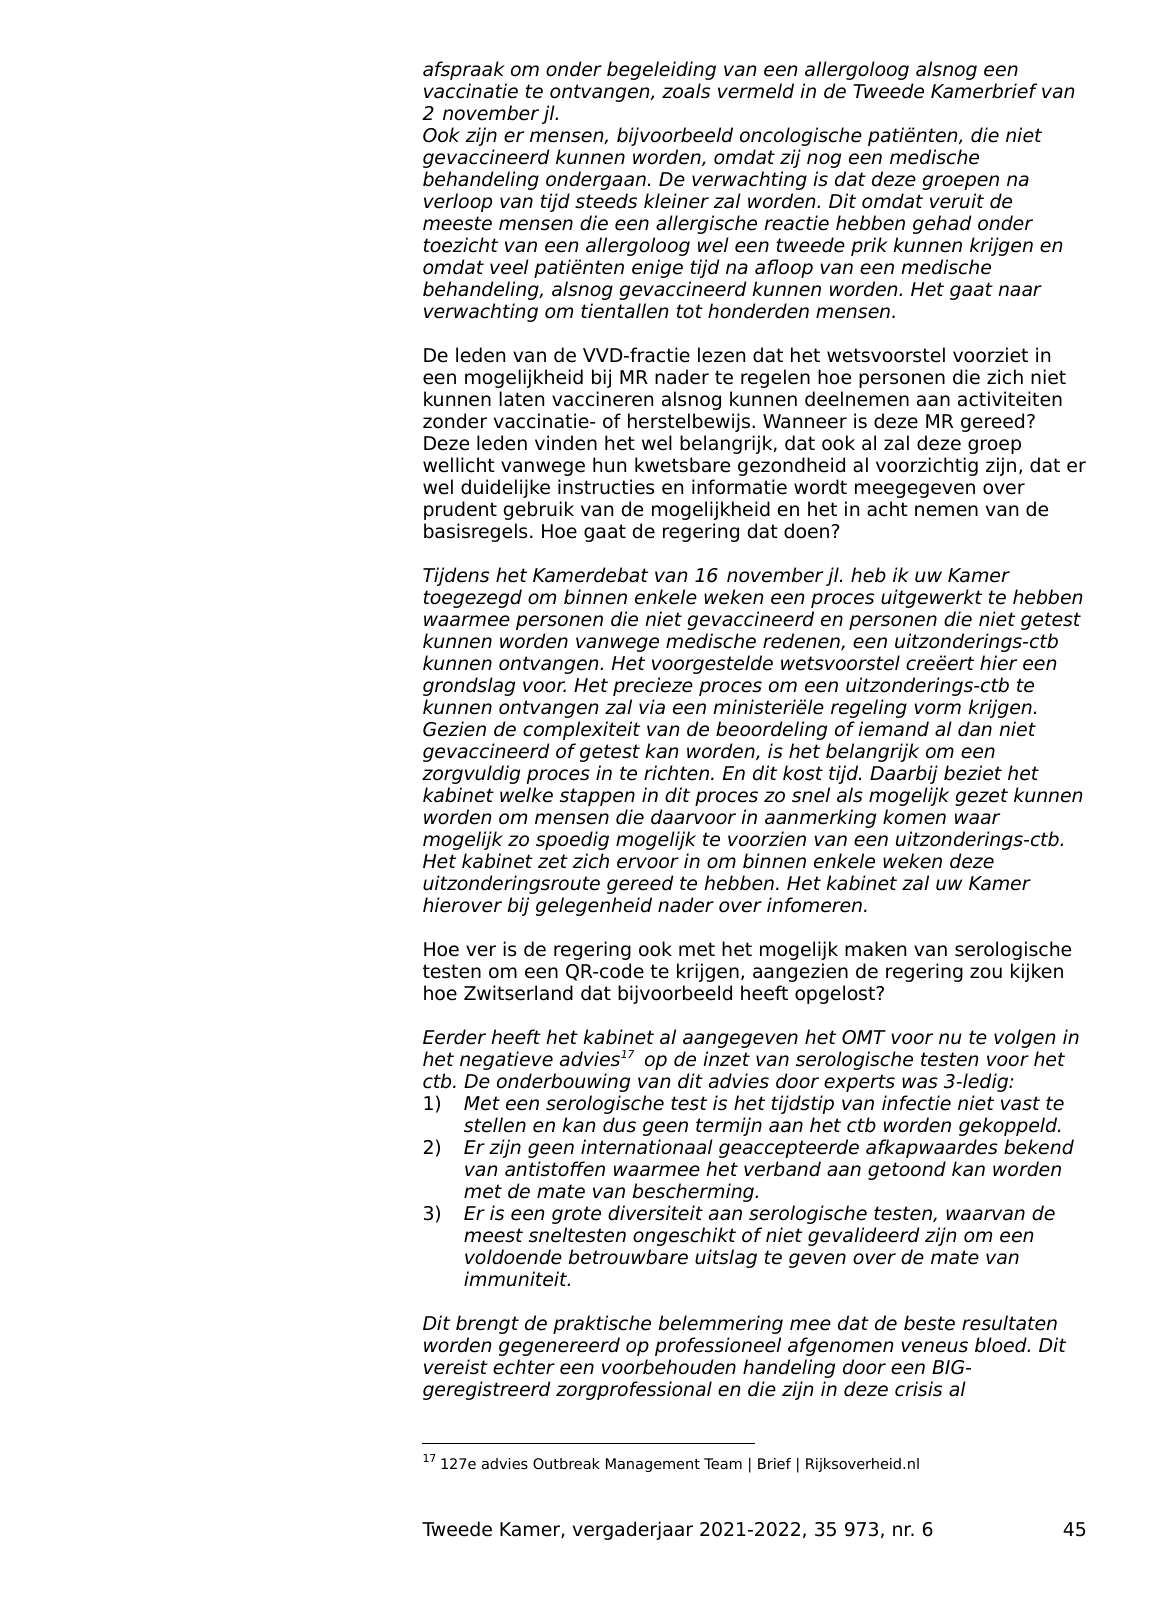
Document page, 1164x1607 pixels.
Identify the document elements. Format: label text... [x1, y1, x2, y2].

text 2) Er zijn geen internationaal geaccepteerde afkapwaardes bekend van antistoffen waarmee het verband aan getoond kan worden met de mate van bescherming. [422, 1137, 1087, 1203]
text 1) Met een serologische test is het tijdstip van infectie niet vast te stellen en kan dus geen termijn aan het ctb worden gekoppeld. [422, 1093, 1087, 1137]
text afspraak om onder begeleiding van een allergoloog alsnog een vaccinatie te ontvangen, zoals vermeld in de Tweede Kamerbrief van 2 november jl. [422, 59, 1087, 125]
text Eerder heeft het kabinet al aangegeven het OMT voor nu te volgen in het negatieve advies op de inzet van serologische testen voor het ctb. De onderbouwing van dit advies door experts was 3-ledig: [422, 1027, 1087, 1093]
text Tijdens het Kamerdebat van 16 november jl. heb ik uw Kamer toegezegd om binnen enkele weken een proces uitgewerkt te hebben waarmee personen die niet gevaccineerd en personen die niet getest kunnen worden vanwege medische redenen, een uitzonderings-ctb kunnen ontvangen. Het voorgestelde wetsvoorstel creëert hier een grondslag voor. Het precieze proces om een uitzonderings-ctb te kunnen ontvangen zal via een ministeriële regeling vorm krijgen. Gezien de complexiteit van de beoordeling of iemand al dan niet gevaccineerd of getest kan worden, is het belangrijk om een zorgvuldig proces in te richten. En dit kost tijd. Daarbij beziet het kabinet welke stappen in dit proces zo snel als mogelijk gezet kunnen worden om mensen die daarvoor in aanmerking komen waar mogelijk zo spoedig mogelijk te voorzien van een uitzonderings-ctb. Het kabinet zet zich ervoor in om binnen enkele weken deze uitzonderingsroute gereed te hebben. Het kabinet zal uw Kamer hierover bij gelegenheid nader over infomeren. [422, 565, 1087, 917]
text 3) Er is een grote diversiteit aan serologische testen, waarvan de meest sneltesten ongeschikt of niet gevalideerd zijn om een voldoende betrouwbare uitslag te geven over de mate van immuniteit. [422, 1203, 1087, 1291]
text De leden van de VVD-fractie lezen dat het wetsvoorstel voorziet in een mogelijkheid bij MR nader te regelen hoe personen die zich niet kunnen laten vaccineren alsnog kunnen deelnemen aan activiteiten zonder vaccinatie- of herstelbewijs. Wanneer is deze MR gereed? Deze leden vinden het wel belangrijk, dat ook al zal deze groep wellicht vanwege hun kwetsbare gezondheid al voorzichtig zijn, dat er wel duidelijke instructies en informatie wordt meegegeven over prudent gebruik van de mogelijkheid en het in acht nemen van de basisregels. Hoe gaat de regering dat doen? [422, 345, 1087, 543]
text Hoe ver is de regering ook met het mogelijk maken van serologische testen om een QR-code te krijgen, aangezien de regering zou kijken hoe Zwitserland dat bijvoorbeeld heeft opgelost? [422, 939, 1087, 1005]
text Ook zijn er mensen, bijvoorbeeld oncologische patiënten, die niet gevaccineerd kunnen worden, omdat zij nog een medische behandeling ondergaan. De verwachting is dat deze groepen na verloop van tijd steeds kleiner zal worden. Dit omdat veruit de meeste mensen die een allergische reactie hebben gehad onder toezicht van een allergoloog wel een tweede prik kunnen krijgen en omdat veel patiënten enige tijd na afloop van een medische behandeling, alsnog gevaccineerd kunnen worden. Het gaat naar verwachting om tientallen tot honderden mensen. [422, 125, 1087, 323]
text 127e advies Outbreak Management Team | Brief | Rijksoverheid.nl [422, 1452, 1087, 1474]
text Dit brengt de praktische belemmering mee dat de beste resultaten worden gegenereerd op professioneel afgenomen veneus bloed. Dit vereist echter een voorbehouden handeling door een BIG-geregistreerd zorgprofessional en die zijn in deze crisis al [422, 1313, 1087, 1401]
